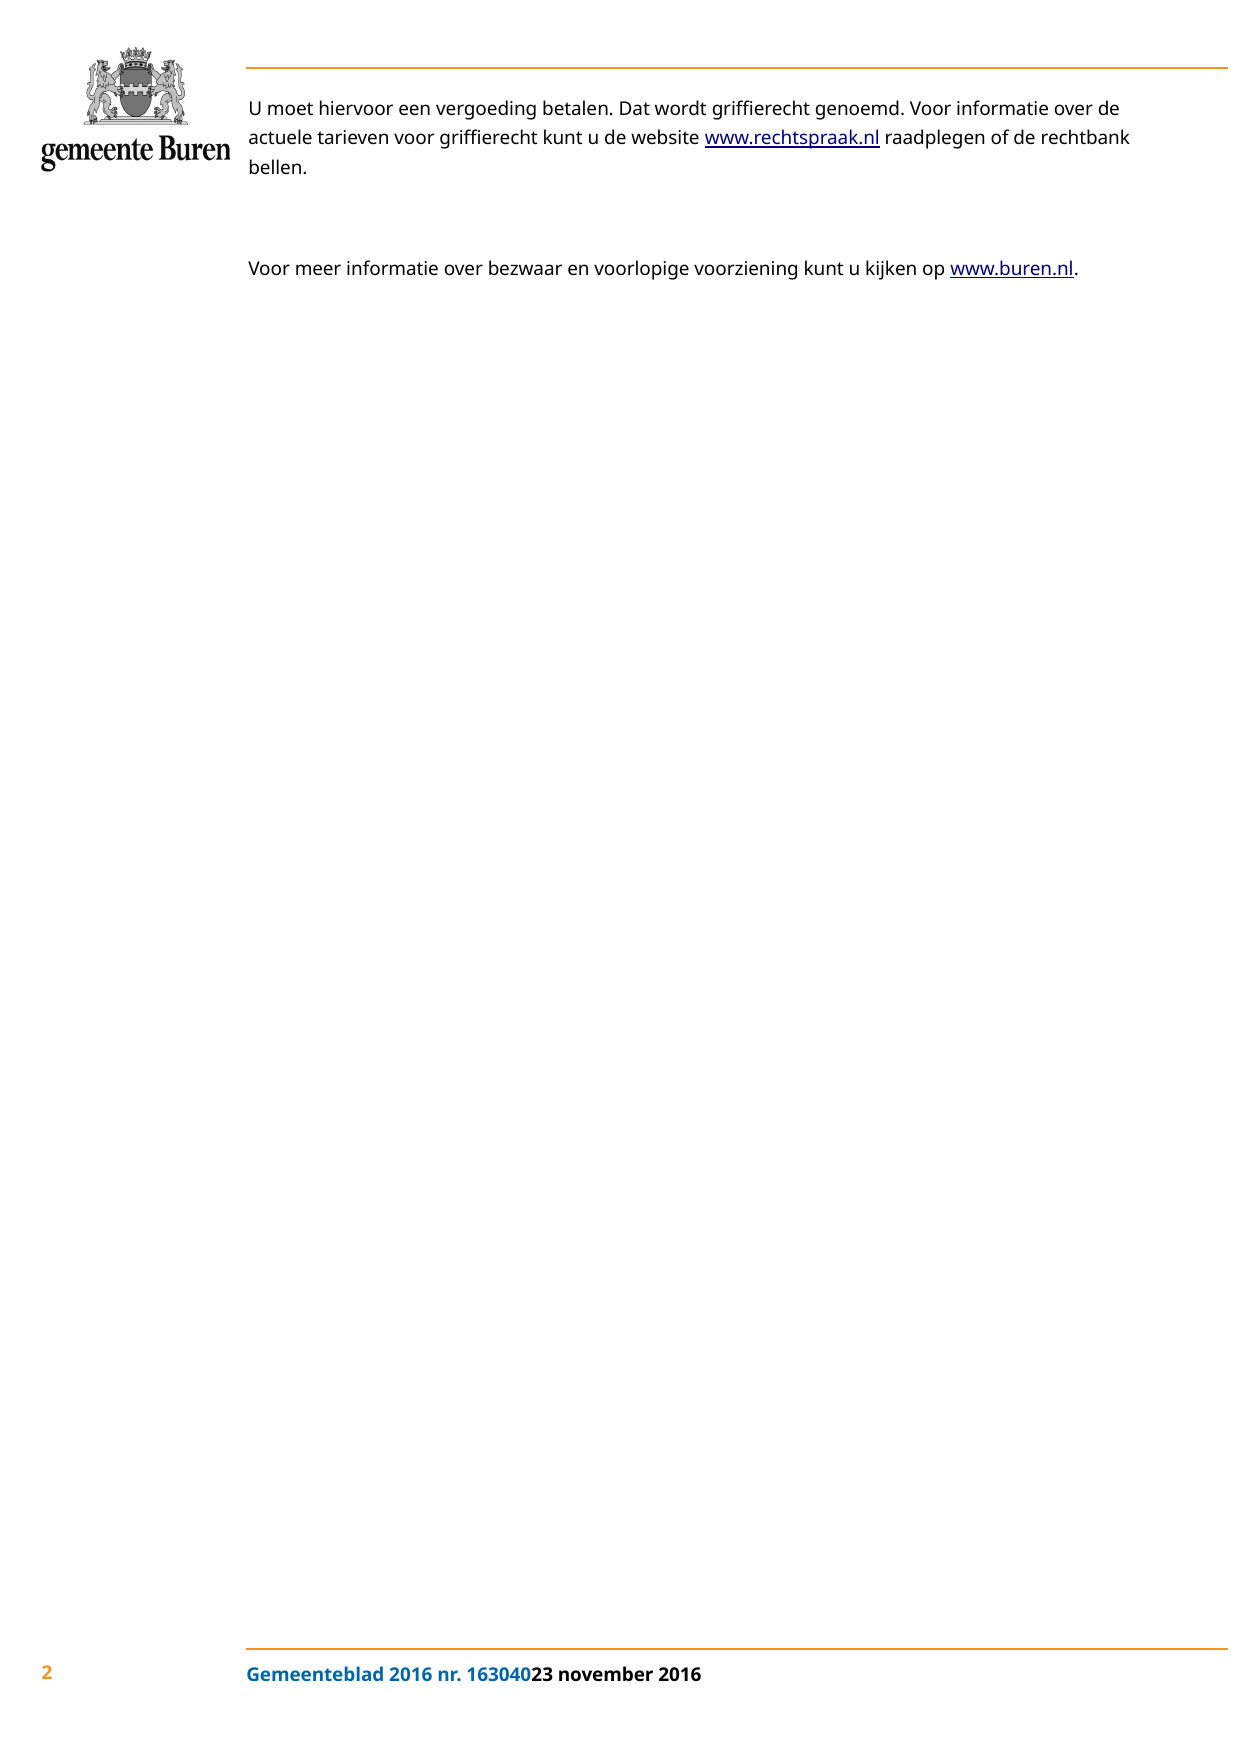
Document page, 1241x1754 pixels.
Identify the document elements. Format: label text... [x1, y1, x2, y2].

text U moet hiervoor een vergoeding betalen. Dat wordt griffierecht genoemd. Voor informatie over de actuele tarieven voor griffierecht kunt u de website www.rechtspraak.nl raadplegen of de rechtbank bellen. [248, 95, 1152, 180]
picture [41, 47, 231, 172]
text Voor meer informatie over bezwaar en voorlopige voorziening kunt u kijken op www.buren.nl. [248, 255, 1152, 281]
